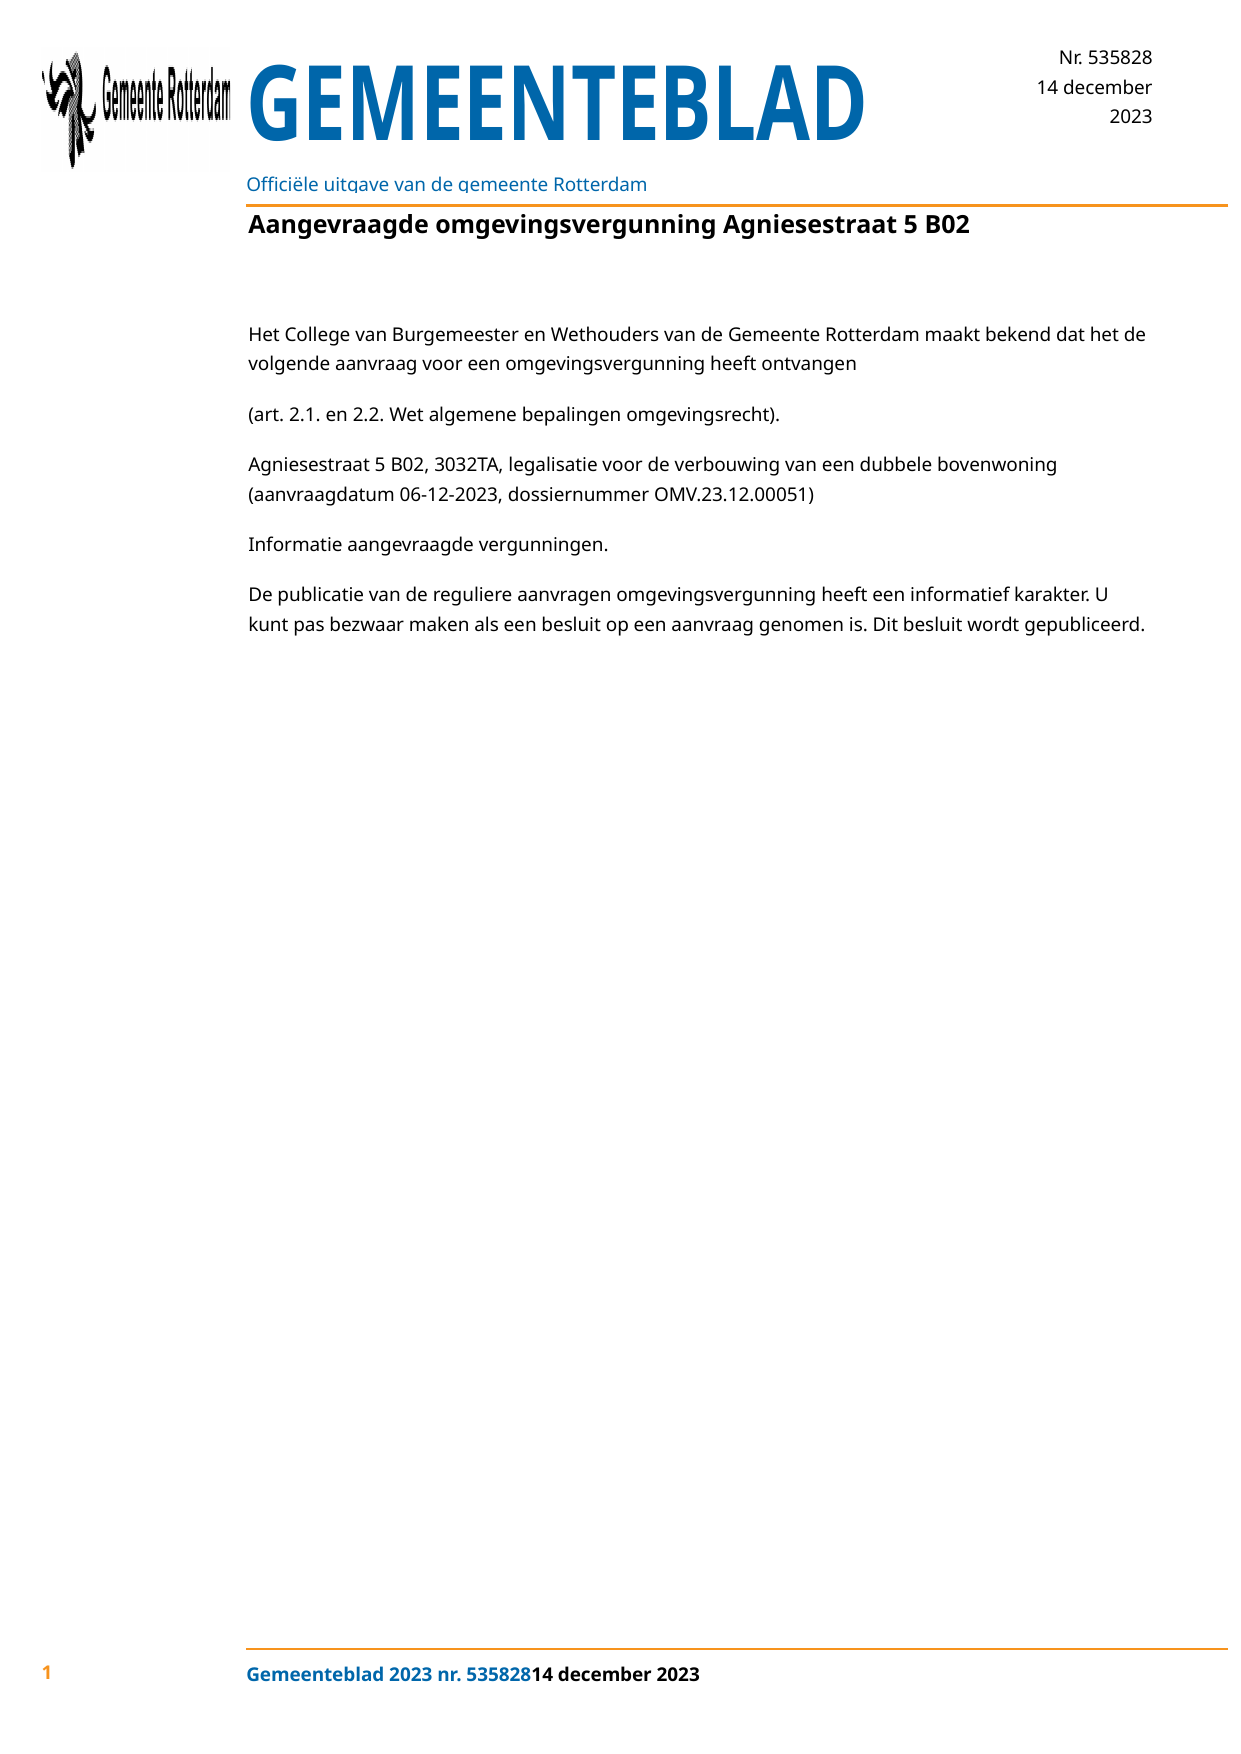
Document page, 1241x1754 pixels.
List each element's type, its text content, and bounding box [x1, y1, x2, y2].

text Informatie aangevraagde vergunningen. [248, 531, 1152, 557]
text Het College van Burgemeester en Wethouders van de Gemeente Rotterdam maakt bekend dat het de volgende aanvraag voor een omgevingsvergunning heeft ontvangen [248, 321, 1152, 376]
picture [41, 47, 231, 172]
text Agniesestraat 5 B02, 3032TA, legalisatie voor de verbouwing van een dubbele bovenwoning (aanvraagdatum 06-12-2023, dossiernummer OMV.23.12.00051) [248, 451, 1152, 506]
text Aangevraagde omgevingsvergunning Agniesestraat 5 B02 [248, 207, 1152, 241]
text (art. 2.1. en 2.2. Wet algemene bepalingen omgevingsrecht). [248, 401, 1152, 426]
text De publicatie van de reguliere aanvragen omgevingsvergunning heeft een informatief karakter. U kunt pas bezwaar maken als een besluit op een aanvraag genomen is. Dit besluit wordt gepubliceerd. [248, 582, 1152, 637]
